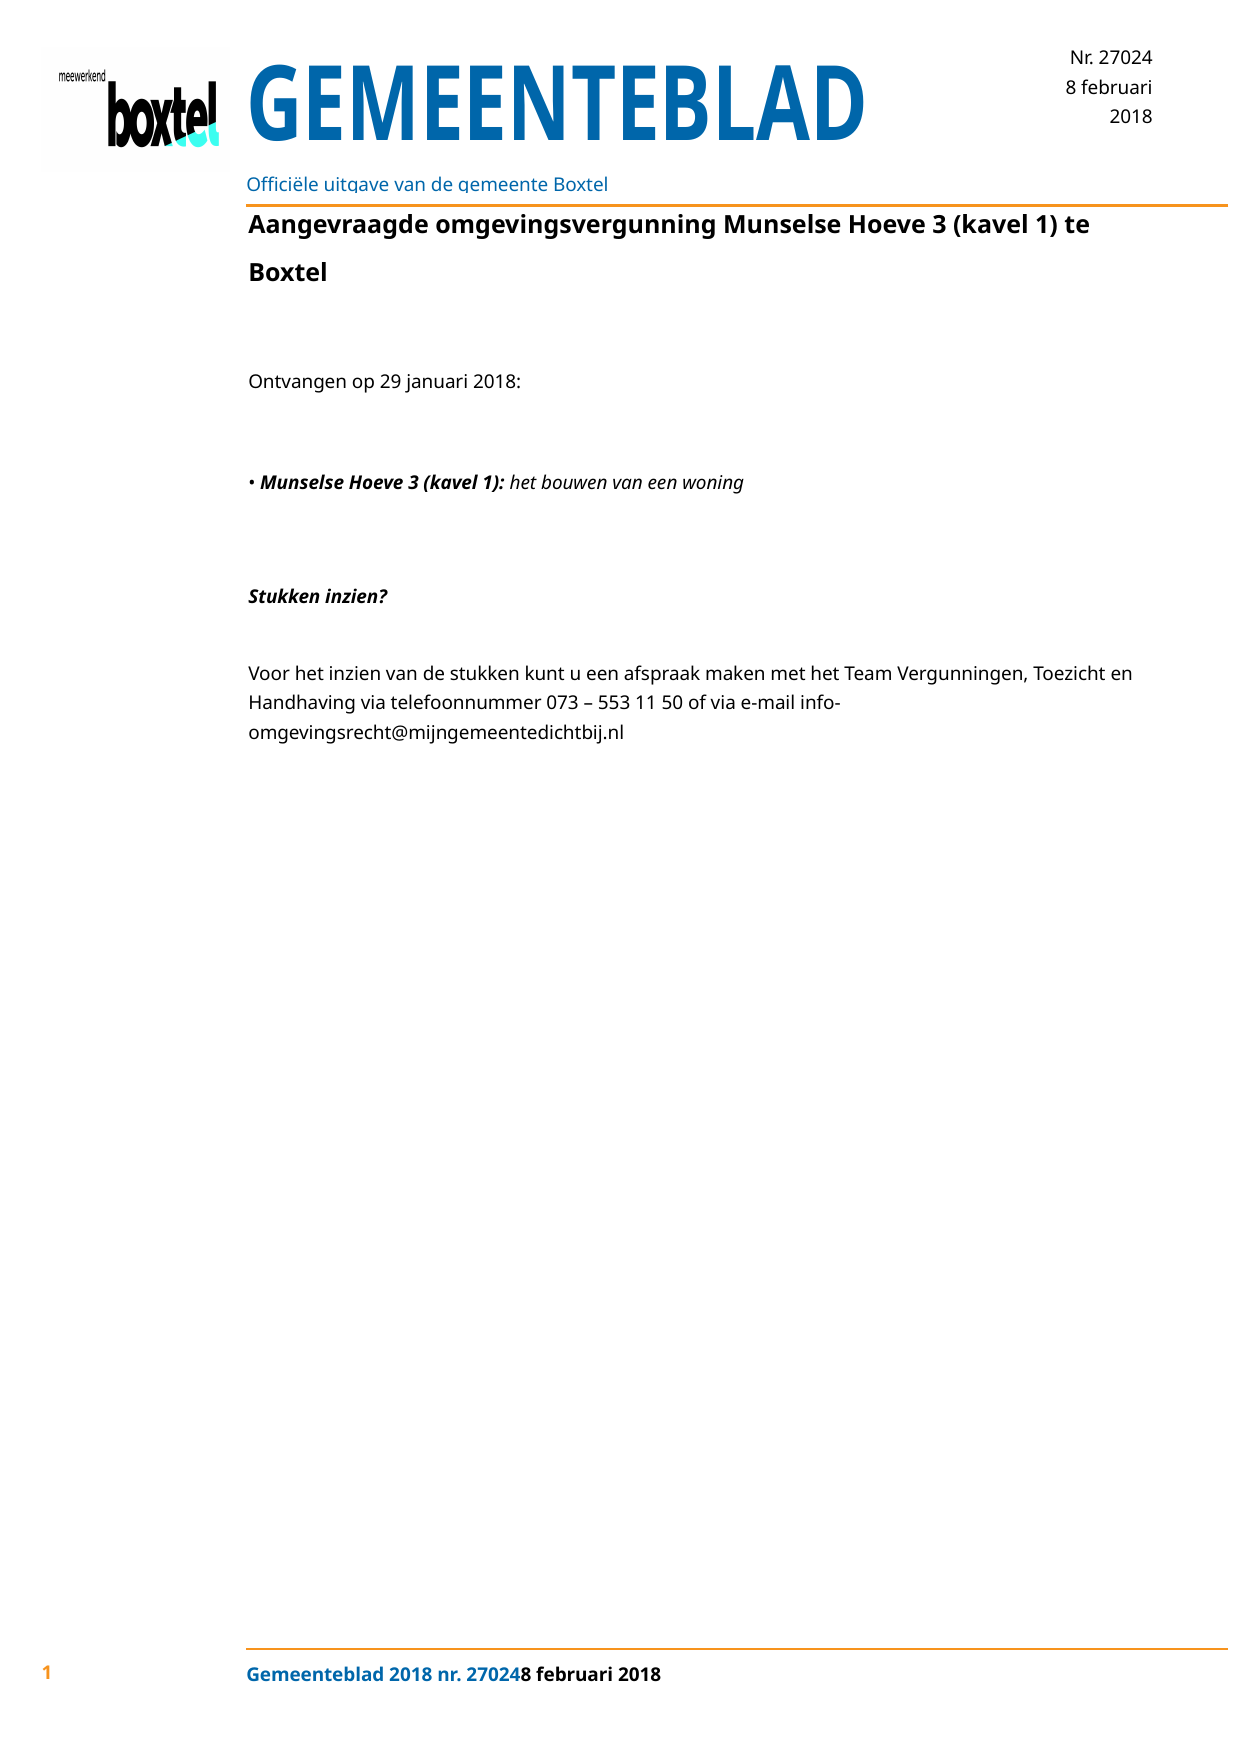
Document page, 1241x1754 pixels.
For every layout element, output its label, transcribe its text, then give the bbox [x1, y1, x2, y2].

text Stukken inzien? [248, 583, 1152, 609]
text • Munselse Hoeve 3 (kavel 1): het bouwen van een woning [248, 469, 1152, 495]
text Voor het inzien van de stukken kunt u een afspraak maken met het Team Vergunningen, Toezicht en Handhaving via telefoonnummer 073 – 553 11 50 of via e-mail info-omgevingsrecht@mijngemeentedichtbij.nl [248, 660, 1152, 744]
picture [41, 47, 231, 172]
text Ontvangen op 29 januari 2018: [248, 368, 1152, 394]
text Aangevraagde omgevingsvergunning Munselse Hoeve 3 (kavel 1) te Boxtel [248, 207, 1152, 288]
